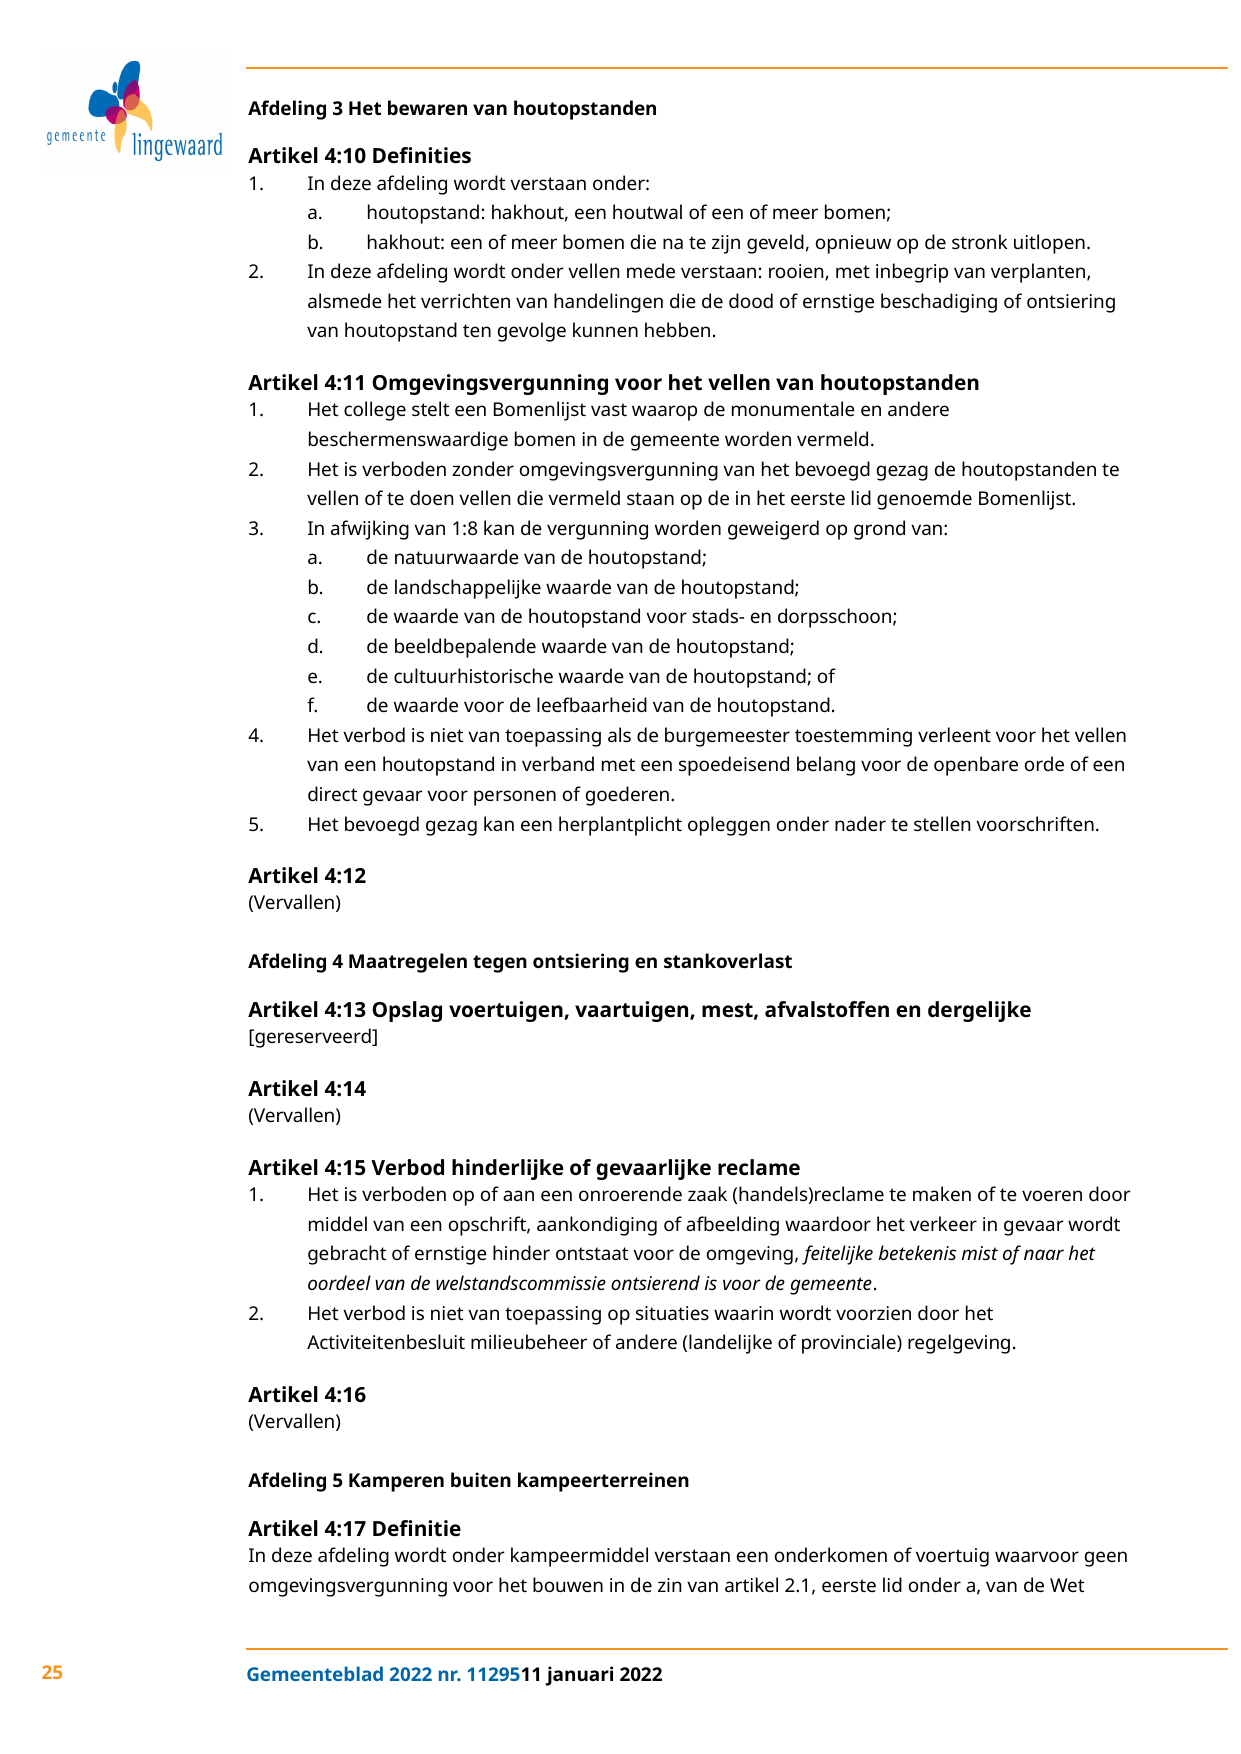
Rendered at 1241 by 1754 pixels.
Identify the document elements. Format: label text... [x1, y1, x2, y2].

text Artikel 4:17 Definitie [248, 1514, 1152, 1542]
list In deze afdeling wordt onder vellen mede verstaan: rooien, met inbegrip van verplanten, alsmede het verrichten van handelingen die de dood of ernstige beschadiging of ontsiering van houtopstand ten gevolge kunnen hebben. [248, 258, 1152, 343]
text (Vervallen) [248, 1408, 1152, 1434]
text Artikel 4:14 [248, 1074, 1152, 1103]
text Afdeling 5 Kamperen buiten kampeerterreinen [248, 1467, 1152, 1493]
text Artikel 4:15 Verbod hinderlijke of gevaarlijke reclame [248, 1153, 1152, 1181]
list Het verbod is niet van toepassing als de burgemeester toestemming verleent voor het vellen van een houtopstand in verband met een spoedeisend belang voor de openbare orde of een direct gevaar voor personen of goederen. [248, 722, 1152, 807]
picture [41, 47, 231, 172]
list houtopstand: hakhout, een houtwal of een of meer bomen; [307, 199, 1152, 225]
list Het is verboden zonder omgevingsvergunning van het bevoegd gezag de houtopstanden te vellen of te doen vellen die vermeld staan op de in het eerste lid genoemde Bomenlijst. [248, 456, 1152, 511]
list Het college stelt een Bomenlijst vast waarop de monumentale en andere beschermenswaardige bomen in de gemeente worden vermeld. [248, 397, 1152, 452]
list hakhout: een of meer bomen die na te zijn geveld, opnieuw op de stronk uitlopen. [307, 229, 1152, 255]
text Artikel 4:16 [248, 1380, 1152, 1408]
list Het is verboden op of aan een onroerende zaak (handels)reclame te maken of te voeren door middel van een opschrift, aankondiging of afbeelding waardoor het verkeer in gevaar wordt gebracht of ernstige hinder ontstaat voor de omgeving, feitelijke betekenis mist of naar het oordeel van de welstandscommissie ontsierend is voor de gemeente. [248, 1181, 1152, 1296]
text Artikel 4:12 [248, 861, 1152, 889]
list de cultuurhistorische waarde van de houtopstand; of [307, 663, 1152, 688]
text Artikel 4:13 Opslag voertuigen, vaartuigen, mest, afvalstoffen en dergelijke [248, 995, 1152, 1024]
text Artikel 4:10 Definities [248, 141, 1152, 170]
list Het verbod is niet van toepassing op situaties waarin wordt voorzien door het Activiteitenbesluit milieubeheer of andere (landelijke of provinciale) regelgeving. [248, 1300, 1152, 1355]
text (Vervallen) [248, 889, 1152, 915]
text Artikel 4:11 Omgevingsvergunning voor het vellen van houtopstanden [248, 368, 1152, 397]
text [gereserveerd] [248, 1024, 1152, 1049]
text In deze afdeling wordt onder kampeermiddel verstaan een onderkomen of voertuig waarvoor geen omgevingsvergunning voor het bouwen in de zin van artikel 2.1, eerste lid onder a, van de Wet [248, 1542, 1152, 1598]
list de waarde van de houtopstand voor stads- en dorpsschoon; [307, 604, 1152, 629]
list de waarde voor de leefbaarheid van de houtopstand. [307, 692, 1152, 718]
list de beeldbepalende waarde van de houtopstand; [307, 633, 1152, 659]
text Afdeling 3 Het bewaren van houtopstanden [248, 95, 1152, 121]
list In afwijking van 1:8 kan de vergunning worden geweigerd op grond van: [248, 515, 1152, 541]
list In deze afdeling wordt verstaan onder: [248, 170, 1152, 196]
list Het bevoegd gezag kan een herplantplicht opleggen onder nader te stellen voorschriften. [248, 811, 1152, 836]
text (Vervallen) [248, 1103, 1152, 1128]
list de landschappelijke waarde van de houtopstand; [307, 574, 1152, 600]
list de natuurwaarde van de houtopstand; [307, 544, 1152, 570]
text Afdeling 4 Maatregelen tegen ontsiering en stankoverlast [248, 949, 1152, 974]
